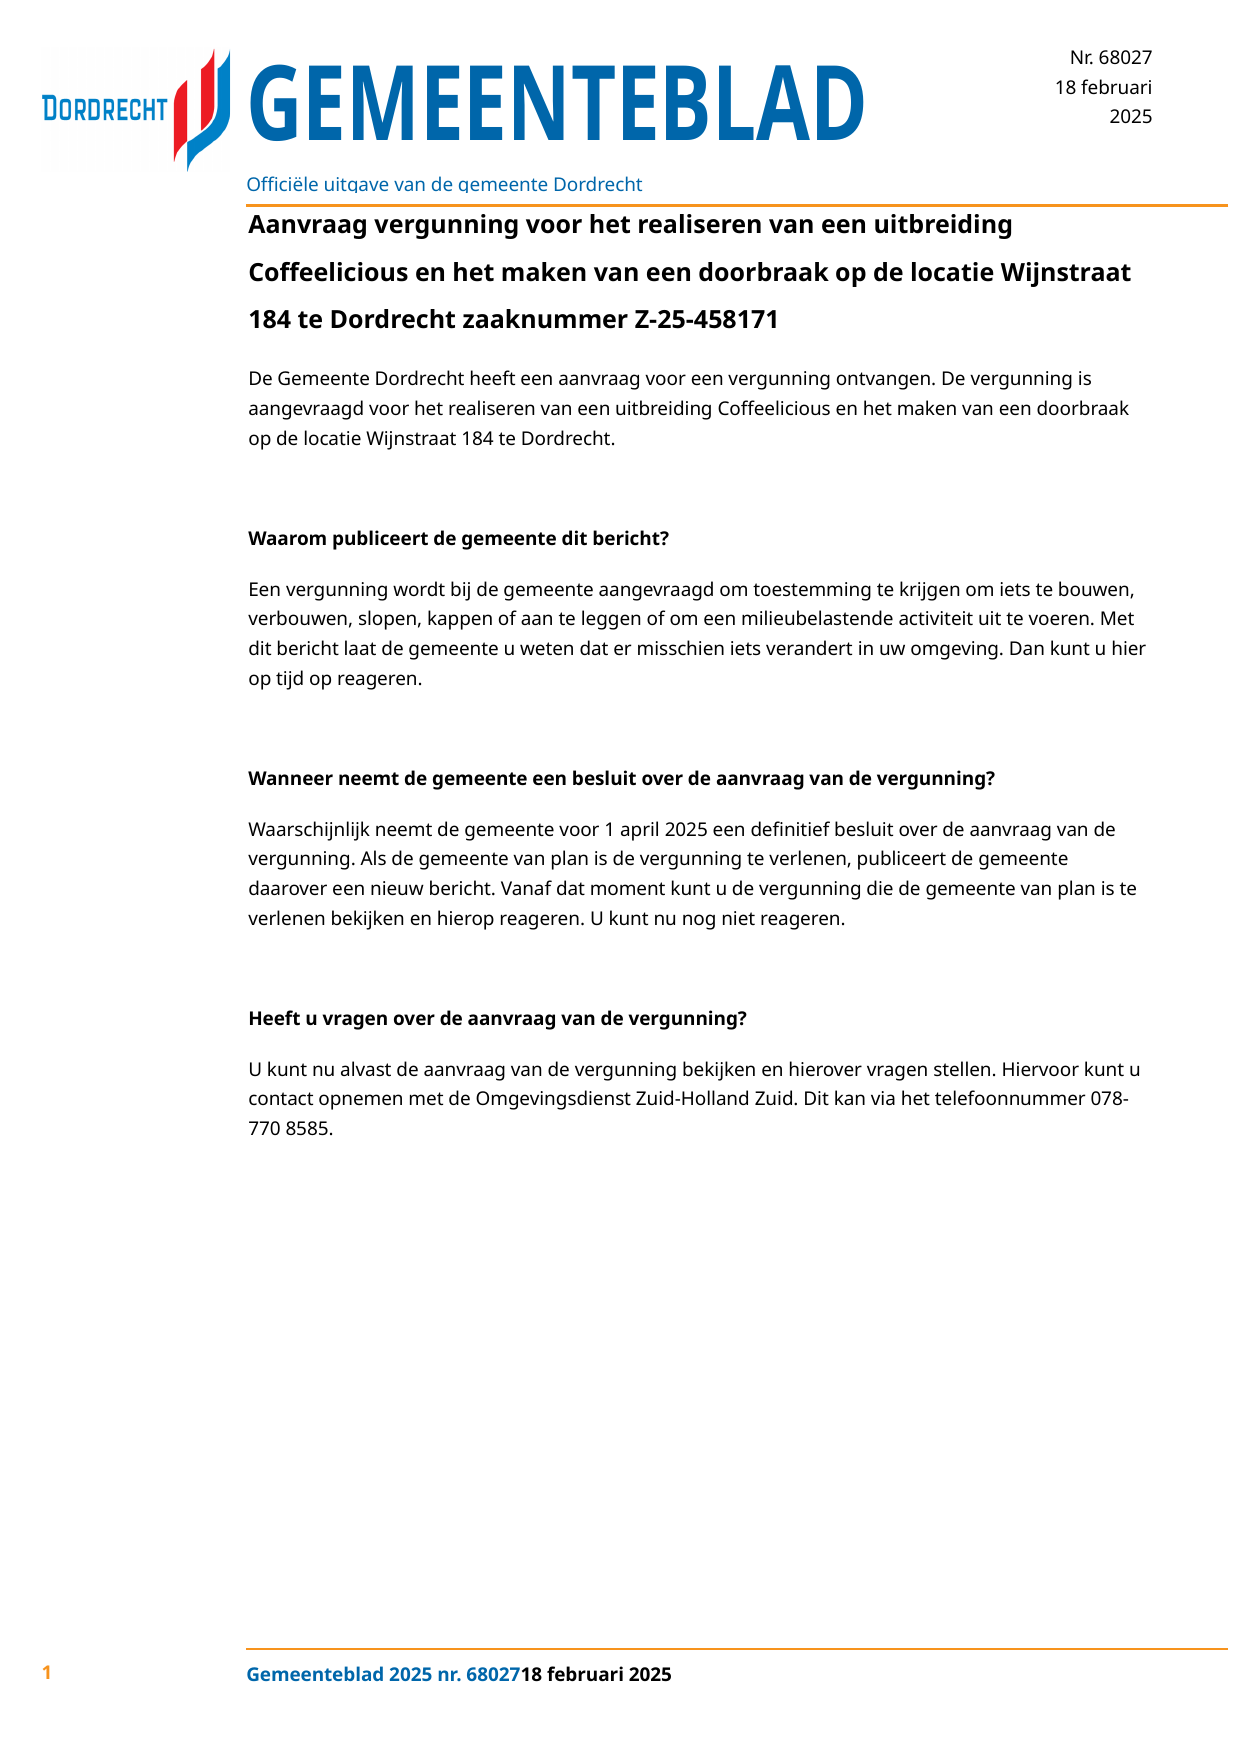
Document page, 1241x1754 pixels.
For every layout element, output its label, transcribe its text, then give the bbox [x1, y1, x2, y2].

text Een vergunning wordt bij de gemeente aangevraagd om toestemming te krijgen om iets te bouwen, verbouwen, slopen, kappen of aan te leggen of om een milieubelastende activiteit uit te voeren. Met dit bericht laat de gemeente u weten dat er misschien iets verandert in uw omgeving. Dan kunt u hier op tijd op reageren. [248, 576, 1152, 690]
text Waarschijnlijk neemt de gemeente voor 1 april 2025 een definitief besluit over de aanvraag van de vergunning. Als de gemeente van plan is de vergunning te verlenen, publiceert de gemeente daarover een nieuw bericht. Vanaf dat moment kunt u de vergunning die de gemeente van plan is te verlenen bekijken en hierop reageren. U kunt nu nog niet reageren. [248, 816, 1152, 930]
text Heeft u vragen over de aanvraag van de vergunning? [248, 1006, 1152, 1031]
text De Gemeente Dordrecht heeft een aanvraag voor een vergunning ontvangen. De vergunning is aangevraagd voor het realiseren van een uitbreiding Coffeelicious en het maken van een doorbraak op de locatie Wijnstraat 184 te Dordrecht. [248, 366, 1152, 450]
text U kunt nu alvast de aanvraag van de vergunning bekijken en hierover vragen stellen. Hiervoor kunt u contact opnemen met de Omgevingsdienst Zuid-Holland Zuid. Dit kan via het telefoonnummer 078-770 8585. [248, 1056, 1152, 1141]
text Wanneer neemt de gemeente een besluit over de aanvraag van de vergunning? [248, 766, 1152, 791]
picture [41, 47, 231, 172]
text Aanvraag vergunning voor het realiseren van een uitbreiding Coffeelicious en het maken van een doorbraak op de locatie Wijnstraat 184 te Dordrecht zaaknummer Z-25-458171 [248, 207, 1152, 336]
text Waarom publiceert de gemeente dit bericht? [248, 526, 1152, 551]
